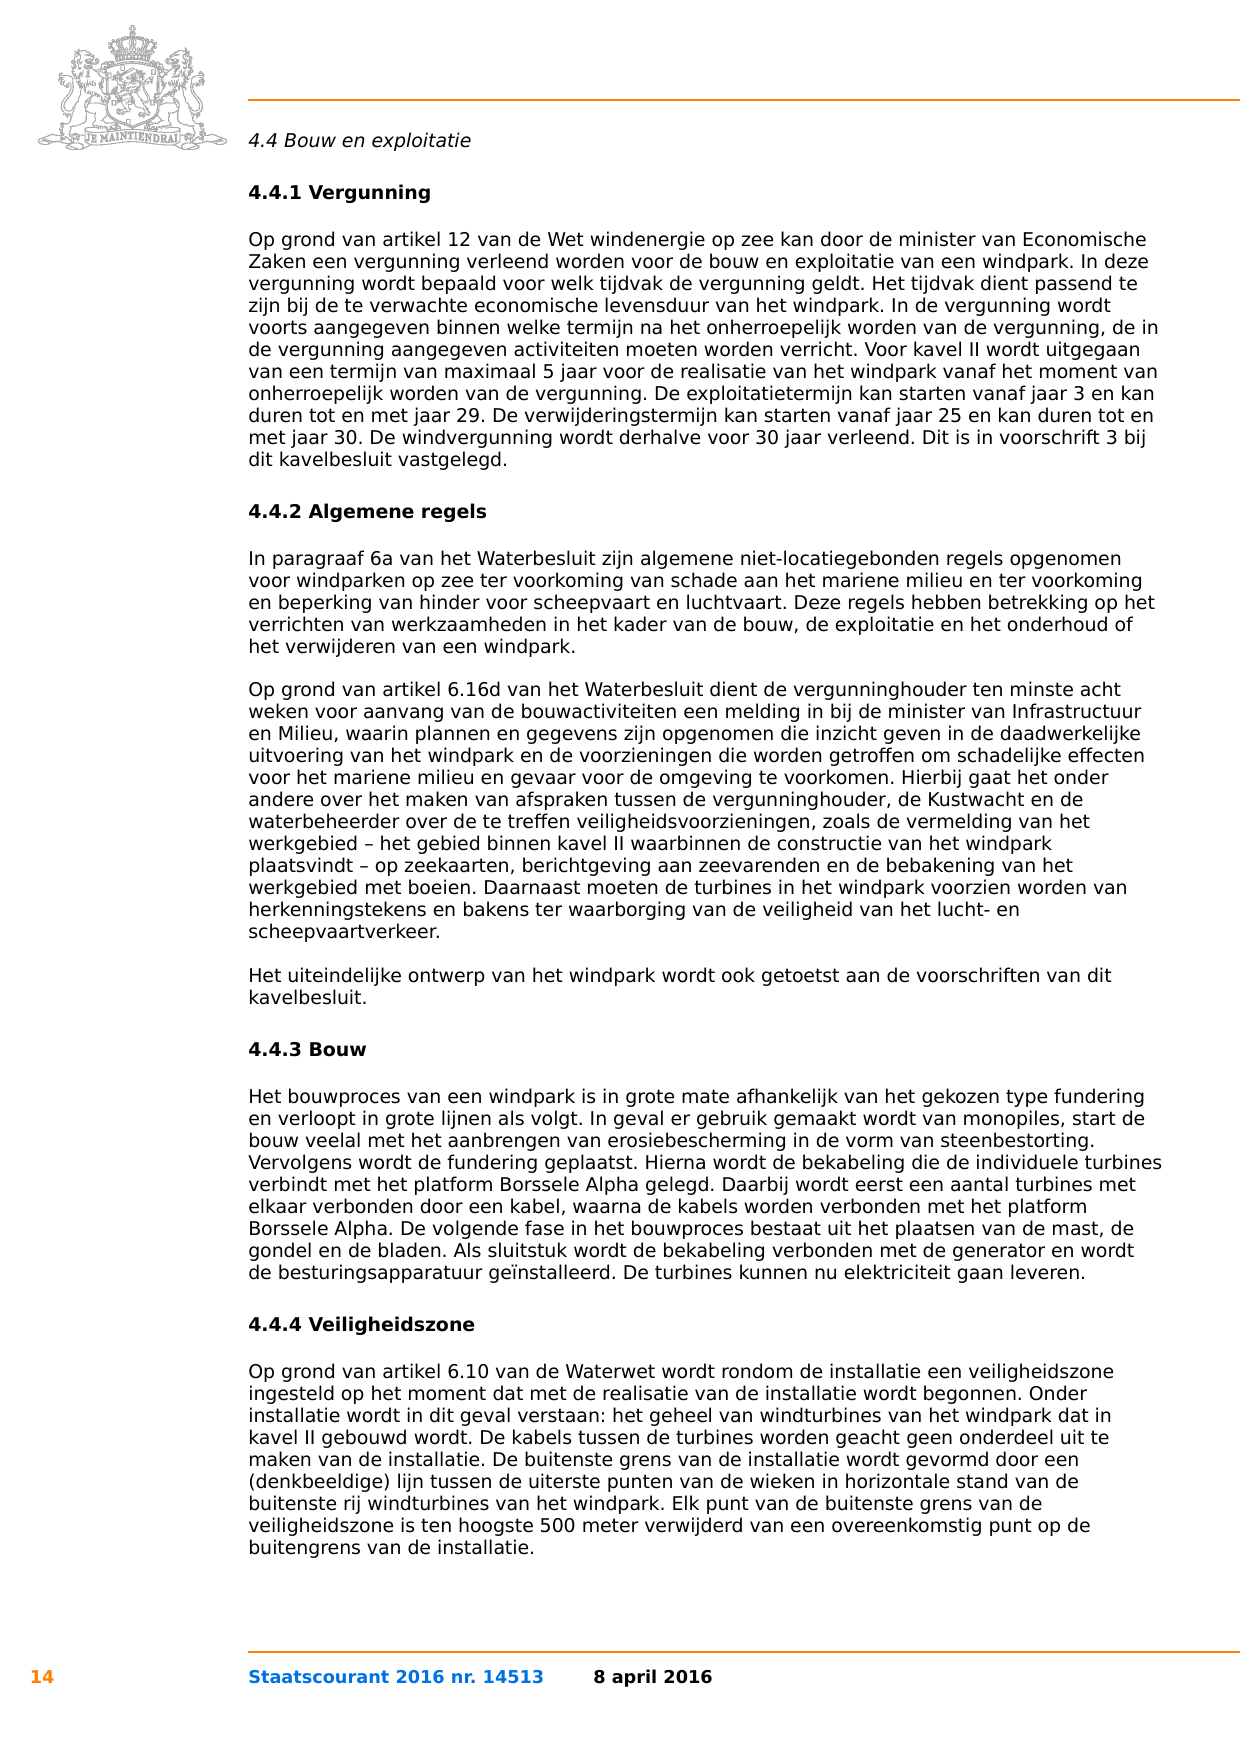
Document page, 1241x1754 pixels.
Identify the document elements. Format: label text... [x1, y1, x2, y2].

subtitle 4.4 Bouw en exploitatie [248, 130, 1163, 152]
subtitle 4.4.3 Bouw [248, 1039, 1163, 1061]
text Het bouwproces van een windpark is in grote mate afhankelijk van het gekozen type fundering en verloopt in grote lijnen als volgt. In geval er gebruik gemaakt wordt van monopiles, start de bouw veelal met het aanbrengen van erosiebescherming in de vorm van steenbestorting. Vervolgens wordt de fundering geplaatst. Hierna wordt de bekabeling die de individuele turbines verbindt met het platform Borssele Alpha gelegd. Daarbij wordt eerst een aantal turbines met elkaar verbonden door een kabel, waarna de kabels worden verbonden met het platform Borssele Alpha. De volgende fase in het bouwproces bestaat uit het plaatsen van de mast, de gondel en de bladen. Als sluitstuk wordt de bekabeling verbonden met de generator en wordt de besturingsapparatuur geïnstalleerd. De turbines kunnen nu elektriciteit gaan leveren. [248, 1086, 1163, 1284]
text Op grond van artikel 6.16d van het Waterbesluit dient de vergunninghouder ten minste acht weken voor aanvang van de bouwactiviteiten een melding in bij de minister van Infrastructuur en Milieu, waarin plannen en gegevens zijn opgenomen die inzicht geven in de daadwerkelijke uitvoering van het windpark en de voorzieningen die worden getroffen om schadelijke effecten voor het mariene milieu en gevaar voor de omgeving te voorkomen. Hierbij gaat het onder andere over het maken van afspraken tussen de vergunninghouder, de Kustwacht en de waterbeheerder over de te treffen veiligheidsvoorzieningen, zoals de vermelding van het werkgebied – het gebied binnen kavel II waarbinnen de constructie van het windpark plaatsvindt – op zeekaarten, berichtgeving aan zeevarenden en de bebakening van het werkgebied met boeien. Daarnaast moeten de turbines in het windpark voorzien worden van herkenningstekens en bakens ter waarborging van de veiligheid van het lucht- en scheepvaartverkeer. [248, 679, 1163, 943]
subtitle 4.4.1 Vergunning [248, 182, 1163, 204]
text Op grond van artikel 6.10 van de Waterwet wordt rondom de installatie een veiligheidszone ingesteld op het moment dat met de realisatie van de installatie wordt begonnen. Onder installatie wordt in dit geval verstaan: het geheel van windturbines van het windpark dat in kavel II gebouwd wordt. De kabels tussen de turbines worden geacht geen onderdeel uit te maken van de installatie. De buitenste grens van de installatie wordt gevormd door een (denkbeeldige) lijn tussen de uiterste punten van de wieken in horizontale stand van de buitenste rij windturbines van het windpark. Elk punt van de buitenste grens van de veiligheidszone is ten hoogste 500 meter verwijderd van een overeenkomstig punt op de buitengrens van de installatie. [248, 1361, 1163, 1558]
subtitle 4.4.4 Veiligheidszone [248, 1314, 1163, 1336]
subtitle 4.4.2 Algemene regels [248, 501, 1163, 523]
text Het uiteindelijke ontwerp van het windpark wordt ook getoetst aan de voorschriften van dit kavelbesluit. [248, 965, 1163, 1009]
text Op grond van artikel 12 van de Wet windenergie op zee kan door de minister van Economische Zaken een vergunning verleend worden voor de bouw en exploitatie van een windpark. In deze vergunning wordt bepaald voor welk tijdvak de vergunning geldt. Het tijdvak dient passend te zijn bij de te verwachte economische levensduur van het windpark. In de vergunning wordt voorts aangegeven binnen welke termijn na het onherroepelijk worden van de vergunning, de in de vergunning aangegeven activiteiten moeten worden verricht. Voor kavel II wordt uitgegaan van een termijn van maximaal 5 jaar voor de realisatie van het windpark vanaf het moment van onherroepelijk worden van de vergunning. De exploitatietermijn kan starten vanaf jaar 3 en kan duren tot en met jaar 29. De verwijderingstermijn kan starten vanaf jaar 25 en kan duren tot en met jaar 30. De windvergunning wordt derhalve voor 30 jaar verleend. Dit is in voorschrift 3 bij dit kavelbesluit vastgelegd. [248, 229, 1163, 471]
picture [38, 25, 227, 150]
text In paragraaf 6a van het Waterbesluit zijn algemene niet-locatiegebonden regels opgenomen voor windparken op zee ter voorkoming van schade aan het mariene milieu en ter voorkoming en beperking van hinder voor scheepvaart en luchtvaart. Deze regels hebben betrekking op het verrichten van werkzaamheden in het kader van de bouw, de exploitatie en het onderhoud of het verwijderen van een windpark. [248, 548, 1163, 657]
